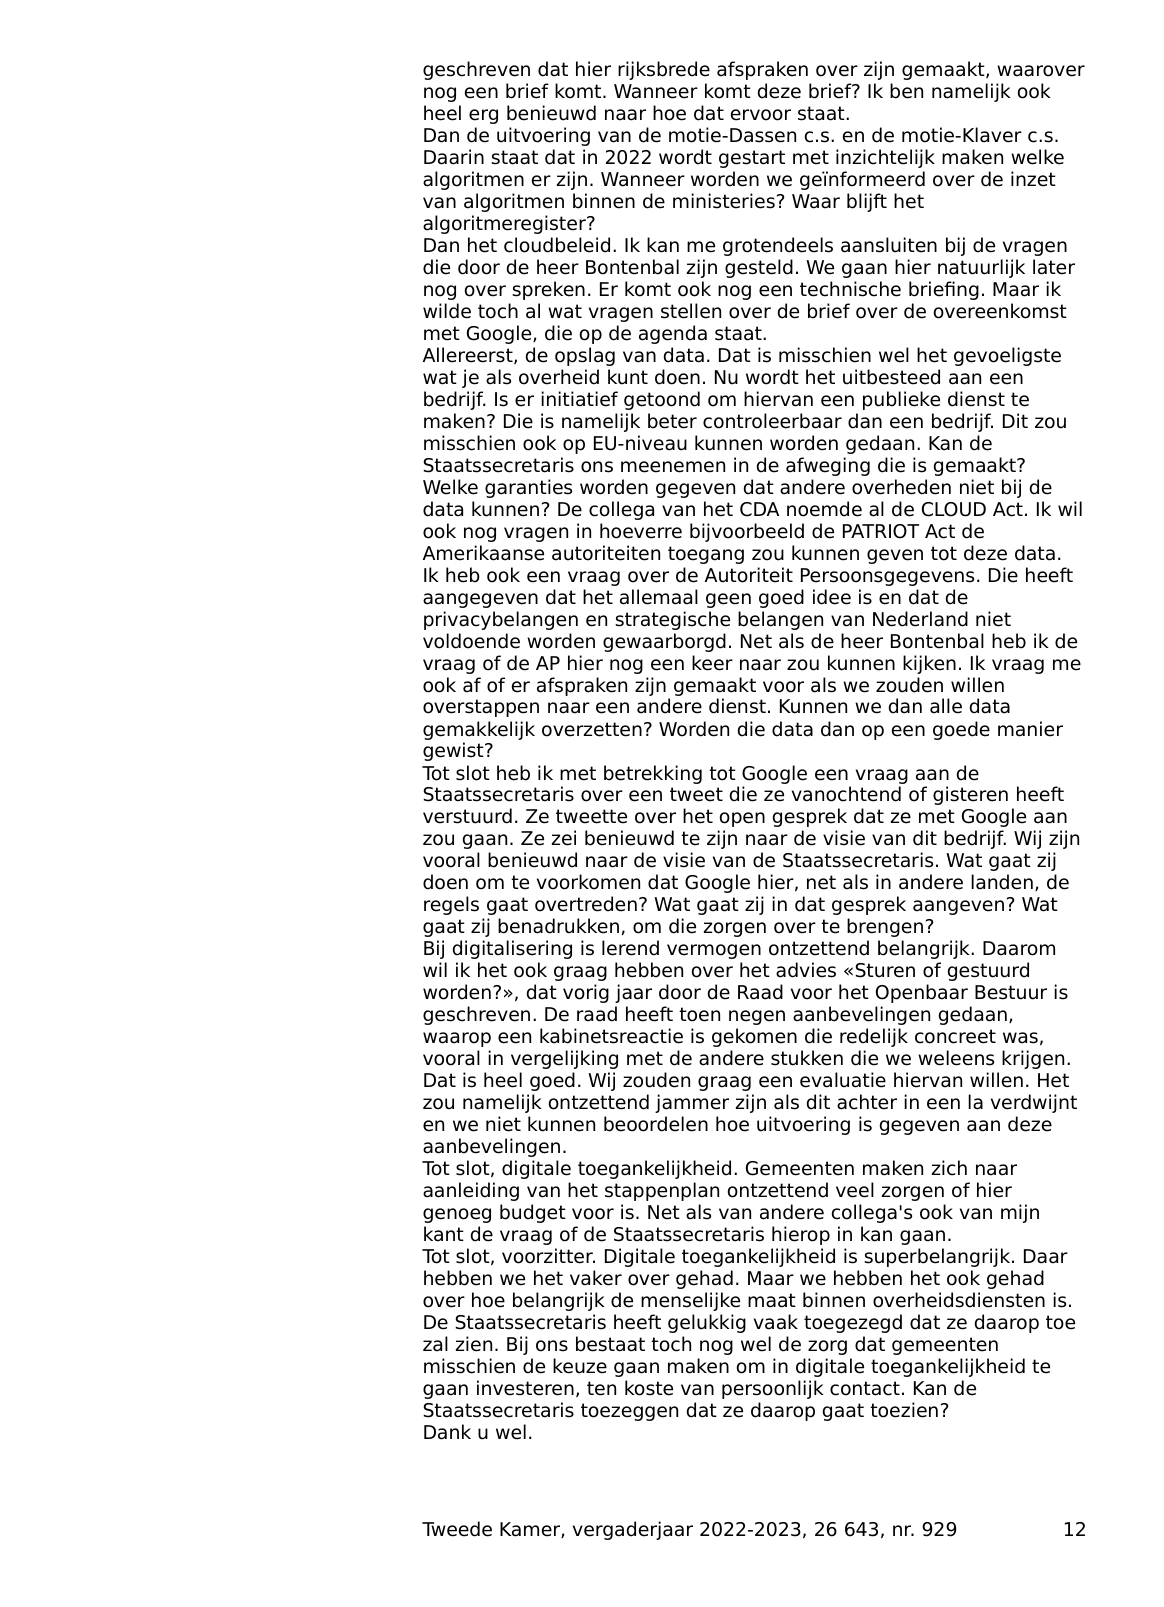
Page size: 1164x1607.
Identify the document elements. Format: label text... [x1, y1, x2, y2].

text Dank u wel. [422, 1422, 1087, 1444]
text Dan de uitvoering van de motie-Dassen c.s. en de motie-Klaver c.s. Daarin staat dat in 2022 wordt gestart met inzichtelijk maken welke algoritmen er zijn. Wanneer worden we geïnformeerd over de inzet van algoritmen binnen de ministeries? Waar blijft het algoritmeregister? [422, 125, 1087, 235]
text Tot slot, digitale toegankelijkheid. Gemeenten maken zich naar aanleiding van het stappenplan ontzettend veel zorgen of hier genoeg budget voor is. Net als van andere collega's ook van mijn kant de vraag of de Staatssecretaris hierop in kan gaan. [422, 1158, 1087, 1246]
text Bij digitalisering is lerend vermogen ontzettend belangrijk. Daarom wil ik het ook graag hebben over het advies «Sturen of gestuurd worden?», dat vorig jaar door de Raad voor het Openbaar Bestuur is geschreven. De raad heeft toen negen aanbevelingen gedaan, waarop een kabinetsreactie is gekomen die redelijk concreet was, vooral in vergelijking met de andere stukken die we weleens krijgen. Dat is heel goed. Wij zouden graag een evaluatie hiervan willen. Het zou namelijk ontzettend jammer zijn als dit achter in een la verdwijnt en we niet kunnen beoordelen hoe uitvoering is gegeven aan deze aanbevelingen. [422, 938, 1087, 1158]
text geschreven dat hier rijksbrede afspraken over zijn gemaakt, waarover nog een brief komt. Wanneer komt deze brief? Ik ben namelijk ook heel erg benieuwd naar hoe dat ervoor staat. [422, 59, 1087, 125]
text Dan het cloudbeleid. Ik kan me grotendeels aansluiten bij de vragen die door de heer Bontenbal zijn gesteld. We gaan hier natuurlijk later nog over spreken. Er komt ook nog een technische briefing. Maar ik wilde toch al wat vragen stellen over de brief over de overeenkomst met Google, die op de agenda staat. [422, 235, 1087, 345]
text Ik heb ook een vraag over de Autoriteit Persoonsgegevens. Die heeft aangegeven dat het allemaal geen goed idee is en dat de privacybelangen en strategische belangen van Nederland niet voldoende worden gewaarborgd. Net als de heer Bontenbal heb ik de vraag of de AP hier nog een keer naar zou kunnen kijken. Ik vraag me ook af of er afspraken zijn gemaakt voor als we zouden willen overstappen naar een andere dienst. Kunnen we dan alle data gemakkelijk overzetten? Worden die data dan op een goede manier gewist? [422, 564, 1087, 762]
text Tot slot heb ik met betrekking tot Google een vraag aan de Staatssecretaris over een tweet die ze vanochtend of gisteren heeft verstuurd. Ze tweette over het open gesprek dat ze met Google aan zou gaan. Ze zei benieuwd te zijn naar de visie van dit bedrijf. Wij zijn vooral benieuwd naar de visie van de Staatssecretaris. Wat gaat zij doen om te voorkomen dat Google hier, net als in andere landen, de regels gaat overtreden? Wat gaat zij in dat gesprek aangeven? Wat gaat zij benadrukken, om die zorgen over te brengen? [422, 762, 1087, 938]
text Allereerst, de opslag van data. Dat is misschien wel het gevoeligste wat je als overheid kunt doen. Nu wordt het uitbesteed aan een bedrijf. Is er initiatief getoond om hiervan een publieke dienst te maken? Die is namelijk beter controleerbaar dan een bedrijf. Dit zou misschien ook op EU-niveau kunnen worden gedaan. Kan de Staatssecretaris ons meenemen in de afweging die is gemaakt? Welke garanties worden gegeven dat andere overheden niet bij de data kunnen? De collega van het CDA noemde al de CLOUD Act. Ik wil ook nog vragen in hoeverre bijvoorbeeld de PATRIOT Act de Amerikaanse autoriteiten toegang zou kunnen geven tot deze data. [422, 345, 1087, 564]
text Tot slot, voorzitter. Digitale toegankelijkheid is superbelangrijk. Daar hebben we het vaker over gehad. Maar we hebben het ook gehad over hoe belangrijk de menselijke maat binnen overheidsdiensten is. De Staatssecretaris heeft gelukkig vaak toegezegd dat ze daarop toe zal zien. Bij ons bestaat toch nog wel de zorg dat gemeenten misschien de keuze gaan maken om in digitale toegankelijkheid te gaan investeren, ten koste van persoonlijk contact. Kan de Staatssecretaris toezeggen dat ze daarop gaat toezien? [422, 1246, 1087, 1422]
